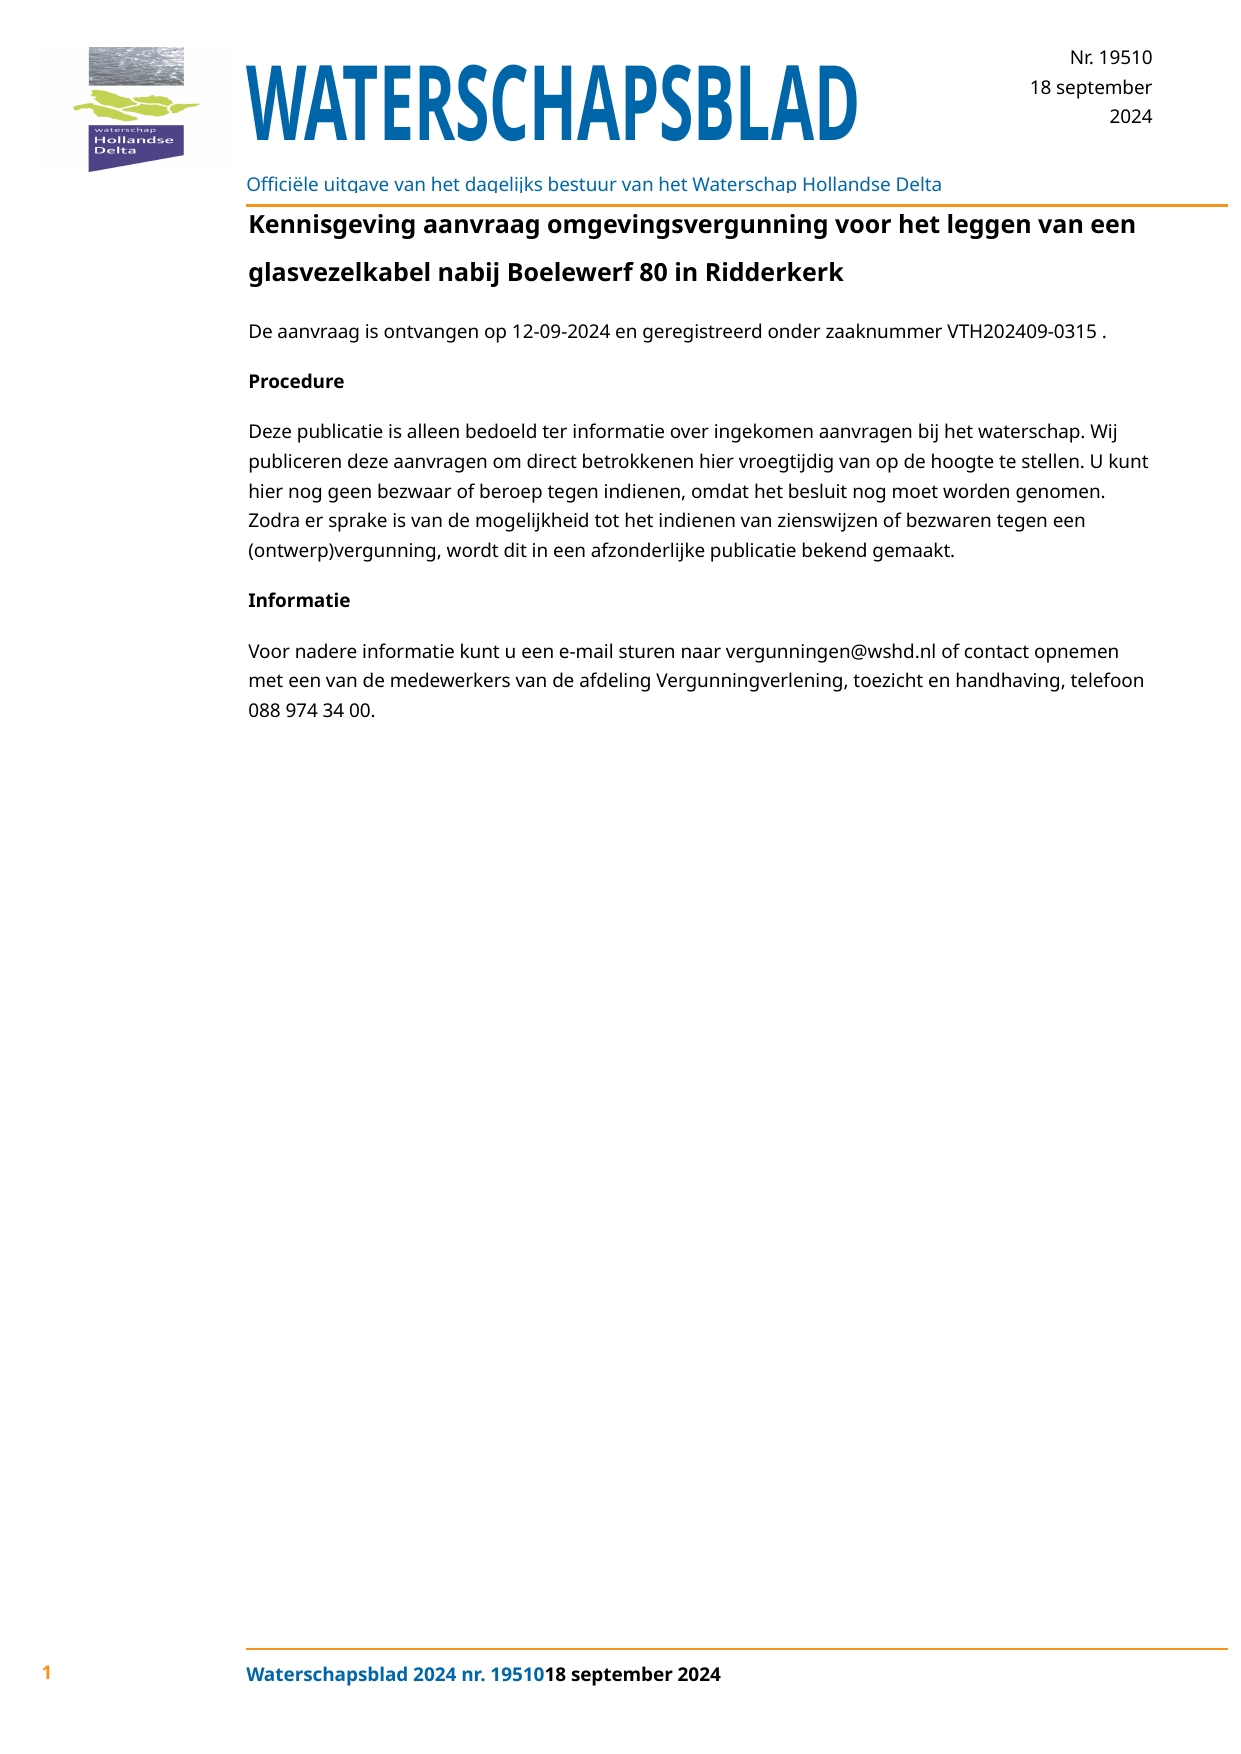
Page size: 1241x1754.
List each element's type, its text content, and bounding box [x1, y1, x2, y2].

text Informatie [248, 587, 1152, 613]
text Kennisgeving aanvraag omgevingsvergunning voor het leggen van een glasvezelkabel nabij Boelewerf 80 in Ridderkerk [248, 207, 1152, 288]
text De aanvraag is ontvangen op 12-09-2024 en geregistreerd onder zaaknummer VTH202409-0315 . [248, 318, 1152, 344]
text Deze publicatie is alleen bedoeld ter informatie over ingekomen aanvragen bij het waterschap. Wij publiceren deze aanvragen om direct betrokkenen hier vroegtijdig van op de hoogte te stellen. U kunt hier nog geen bezwaar of beroep tegen indienen, omdat het besluit nog moet worden genomen. Zodra er sprake is van de mogelijkheid tot het indienen van zienswijzen of bezwaren tegen een (ontwerp)vergunning, wordt dit in een afzonderlijke publicatie bekend gemaakt. [248, 419, 1152, 563]
text Voor nadere informatie kunt u een e-mail sturen naar vergunningen@wshd.nl of contact opnemen met een van de medewerkers van de afdeling Vergunningverlening, toezicht en handhaving, telefoon 088 974 34 00. [248, 638, 1152, 723]
text Procedure [248, 368, 1152, 394]
picture [41, 47, 231, 172]
